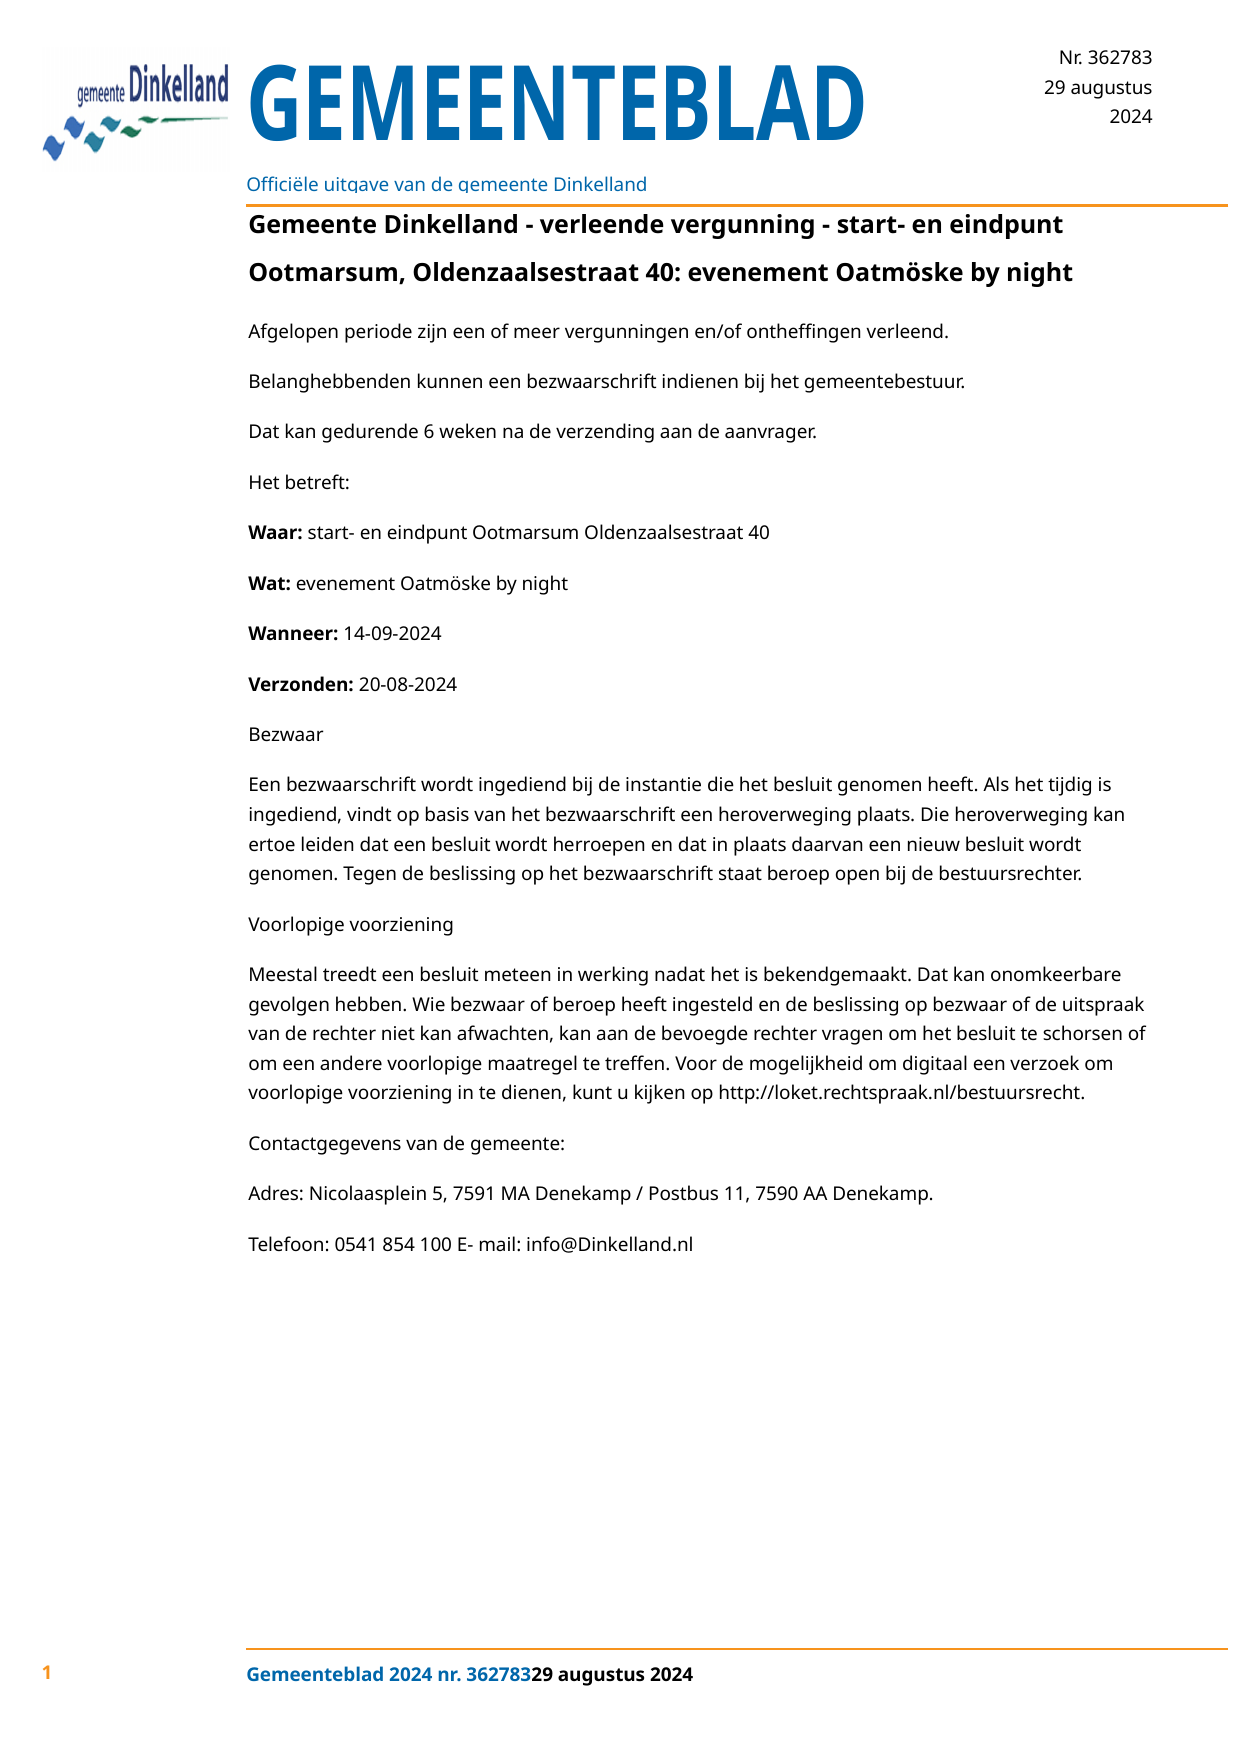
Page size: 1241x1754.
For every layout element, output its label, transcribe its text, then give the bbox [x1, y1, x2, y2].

text Wat: evenement Oatmöske by night [248, 570, 1152, 596]
picture [41, 47, 231, 172]
text Wanneer: 14-09-2024 [248, 620, 1152, 646]
text Voorlopige voorziening [248, 911, 1152, 937]
text Dat kan gedurende 6 weken na de verzending aan de aanvrager. [248, 419, 1152, 444]
text Meestal treedt een besluit meteen in werking nadat het is bekendgemaakt. Dat kan onomkeerbare gevolgen hebben. Wie bezwaar of beroep heeft ingesteld en de beslissing op bezwaar of de uitspraak van de rechter niet kan afwachten, kan aan de bevoegde rechter vragen om het besluit te schorsen of om een andere voorlopige maatregel te treffen. Voor de mogelijkheid om digitaal een verzoek om voorlopige voorziening in te dienen, kunt u kijken op http://loket.rechtspraak.nl/bestuursrecht. [248, 961, 1152, 1105]
text Een bezwaarschrift wordt ingediend bij de instantie die het besluit genomen heeft. Als het tijdig is ingediend, vindt op basis van het bezwaarschrift een heroverweging plaats. Die heroverweging kan ertoe leiden dat een besluit wordt herroepen en dat in plaats daarvan een nieuw besluit wordt genomen. Tegen de beslissing op het bezwaarschrift staat beroep open bij de bestuursrechter. [248, 772, 1152, 886]
text Het betreft: [248, 469, 1152, 495]
text Adres: Nicolaasplein 5, 7591 MA Denekamp / Postbus 11, 7590 AA Denekamp. [248, 1180, 1152, 1206]
text Waar: start- en eindpunt Ootmarsum Oldenzaalsestraat 40 [248, 519, 1152, 545]
text Afgelopen periode zijn een of meer vergunningen en/of ontheffingen verleend. [248, 318, 1152, 344]
text Bezwaar [248, 721, 1152, 747]
text Contactgegevens van de gemeente: [248, 1130, 1152, 1156]
text Verzonden: 20-08-2024 [248, 671, 1152, 697]
text Gemeente Dinkelland - verleende vergunning - start- en eindpunt Ootmarsum, Oldenzaalsestraat 40: evenement Oatmöske by night [248, 207, 1152, 288]
text Belanghebbenden kunnen een bezwaarschrift indienen bij het gemeentebestuur. [248, 368, 1152, 394]
text Telefoon: 0541 854 100 E- mail: info@Dinkelland.nl [248, 1231, 1152, 1257]
